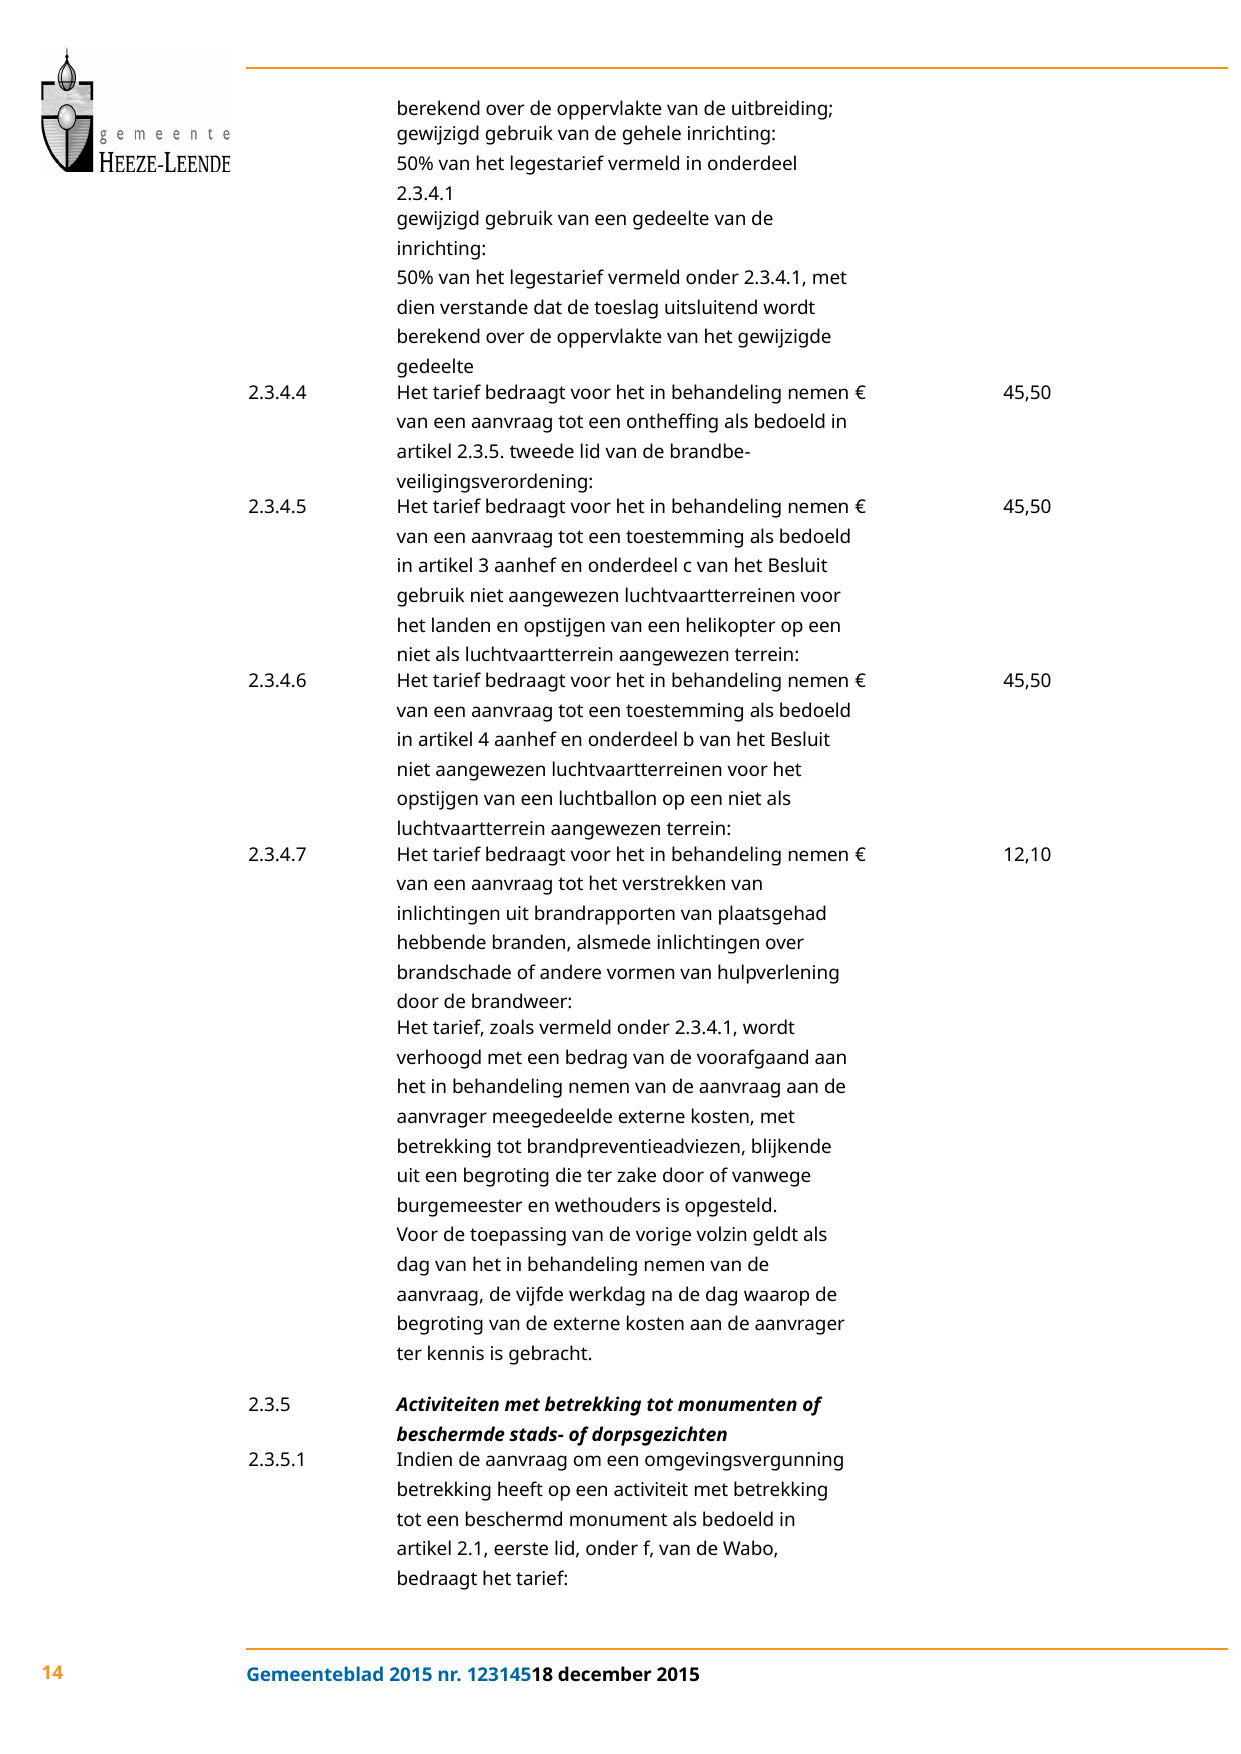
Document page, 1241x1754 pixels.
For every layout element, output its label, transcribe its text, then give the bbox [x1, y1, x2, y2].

table_cell gewijzigd gebruik van de gehele inrichting: 50% van het legestarief vermeld in onderdeel 2.3.4.1 [396, 121, 855, 205]
table_cell gewijzigd gebruik van een gedeelte van de inrichting: 50% van het legestarief vermeld onder 2.3.4.1, met dien verstande dat de toeslag uitsluitend wordt berekend over de oppervlakte van het gewijzigde gedeelte [396, 205, 855, 379]
table_cell [855, 1391, 1003, 1447]
table_cell [855, 95, 1003, 121]
table_cell 2.3.4.5 [248, 494, 396, 667]
table_cell Het tarief bedraagt voor het in behandeling nemen van een aanvraag tot een toestemming als bedoeld in artikel 4 aanhef en onderdeel b van het Besluit niet aangewezen luchtvaartterreinen voor het opstijgen van een luchtballon op een niet als luchtvaartterrein aangewezen terrein: [396, 667, 855, 841]
table_cell [855, 1447, 1003, 1591]
table_cell € [855, 841, 1003, 1014]
table_cell 2.3.5.1 [248, 1447, 396, 1591]
table_cell [855, 1015, 1003, 1366]
table_cell 2.3.4.7 [248, 841, 396, 1014]
table_cell Het tarief bedraagt voor het in behandeling nemen van een aanvraag tot het verstrekken van inlichtingen uit brandrapporten van plaatsgehad hebbende branden, alsmede inlichtingen over brandschade of andere vormen van hulpverlening door de brandweer: [396, 841, 855, 1014]
table_cell [248, 95, 396, 121]
table_cell [1003, 1391, 1152, 1447]
table_cell [1003, 1015, 1152, 1366]
table_cell 2.3.5 [248, 1391, 396, 1447]
table_cell [248, 1015, 396, 1366]
picture [41, 47, 231, 172]
table_cell € [855, 379, 1003, 493]
table_cell € [855, 667, 1003, 841]
table_cell Het tarief bedraagt voor het in behandeling nemen van een aanvraag tot een toestemming als bedoeld in artikel 3 aanhef en onderdeel c van het Besluit gebruik niet aangewezen luchtvaartterreinen voor het landen en opstijgen van een helikopter op een niet als luchtvaartterrein aangewezen terrein: [396, 494, 855, 667]
table_cell 2.3.4.6 [248, 667, 396, 841]
table_cell berekend over de oppervlakte van de uitbreiding; [396, 95, 855, 121]
table_cell [248, 121, 396, 205]
table_cell [1003, 205, 1152, 379]
table_cell [855, 1366, 1003, 1391]
table_cell Het tarief bedraagt voor het in behandeling nemen van een aanvraag tot een ontheffing als bedoeld in artikel 2.3.5. tweede lid van de brandbe-veiligingsverordening: [396, 379, 855, 493]
table_cell [855, 121, 1003, 205]
table_cell [855, 205, 1003, 379]
table_cell [248, 1366, 396, 1391]
table_cell 45,50 [1003, 379, 1152, 493]
table_cell [1003, 95, 1152, 121]
table_cell [248, 205, 396, 379]
table_cell [1003, 121, 1152, 205]
table_cell 2.3.4.4 [248, 379, 396, 493]
table_cell 45,50 [1003, 667, 1152, 841]
table_cell [1003, 1366, 1152, 1391]
table_cell Activiteiten met betrekking tot monumenten of beschermde stads- of dorpsgezichten [396, 1391, 855, 1447]
table_cell Het tarief, zoals vermeld onder 2.3.4.1, wordt verhoogd met een bedrag van de voorafgaand aan het in behandeling nemen van de aanvraag aan de aanvrager meegedeelde externe kosten, met betrekking tot brandpreventieadviezen, blijkende uit een begroting die ter zake door of vanwege burgemeester en wethouders is opgesteld. Voor de toepassing van de vorige volzin geldt als dag van het in behandeling nemen van de aanvraag, de vijfde werkdag na de dag waarop de begroting van de externe kosten aan de aanvrager ter kennis is gebracht. [396, 1015, 855, 1366]
table_cell 12,10 [1003, 841, 1152, 1014]
table_cell [396, 1366, 855, 1391]
table_cell [1003, 1447, 1152, 1591]
table_cell € [855, 494, 1003, 667]
table_cell Indien de aanvraag om een omgevingsvergunning betrekking heeft op een activiteit met betrekking tot een beschermd monument als bedoeld in artikel 2.1, eerste lid, onder f, van de Wabo, bedraagt het tarief: [396, 1447, 855, 1591]
table_cell 45,50 [1003, 494, 1152, 667]
